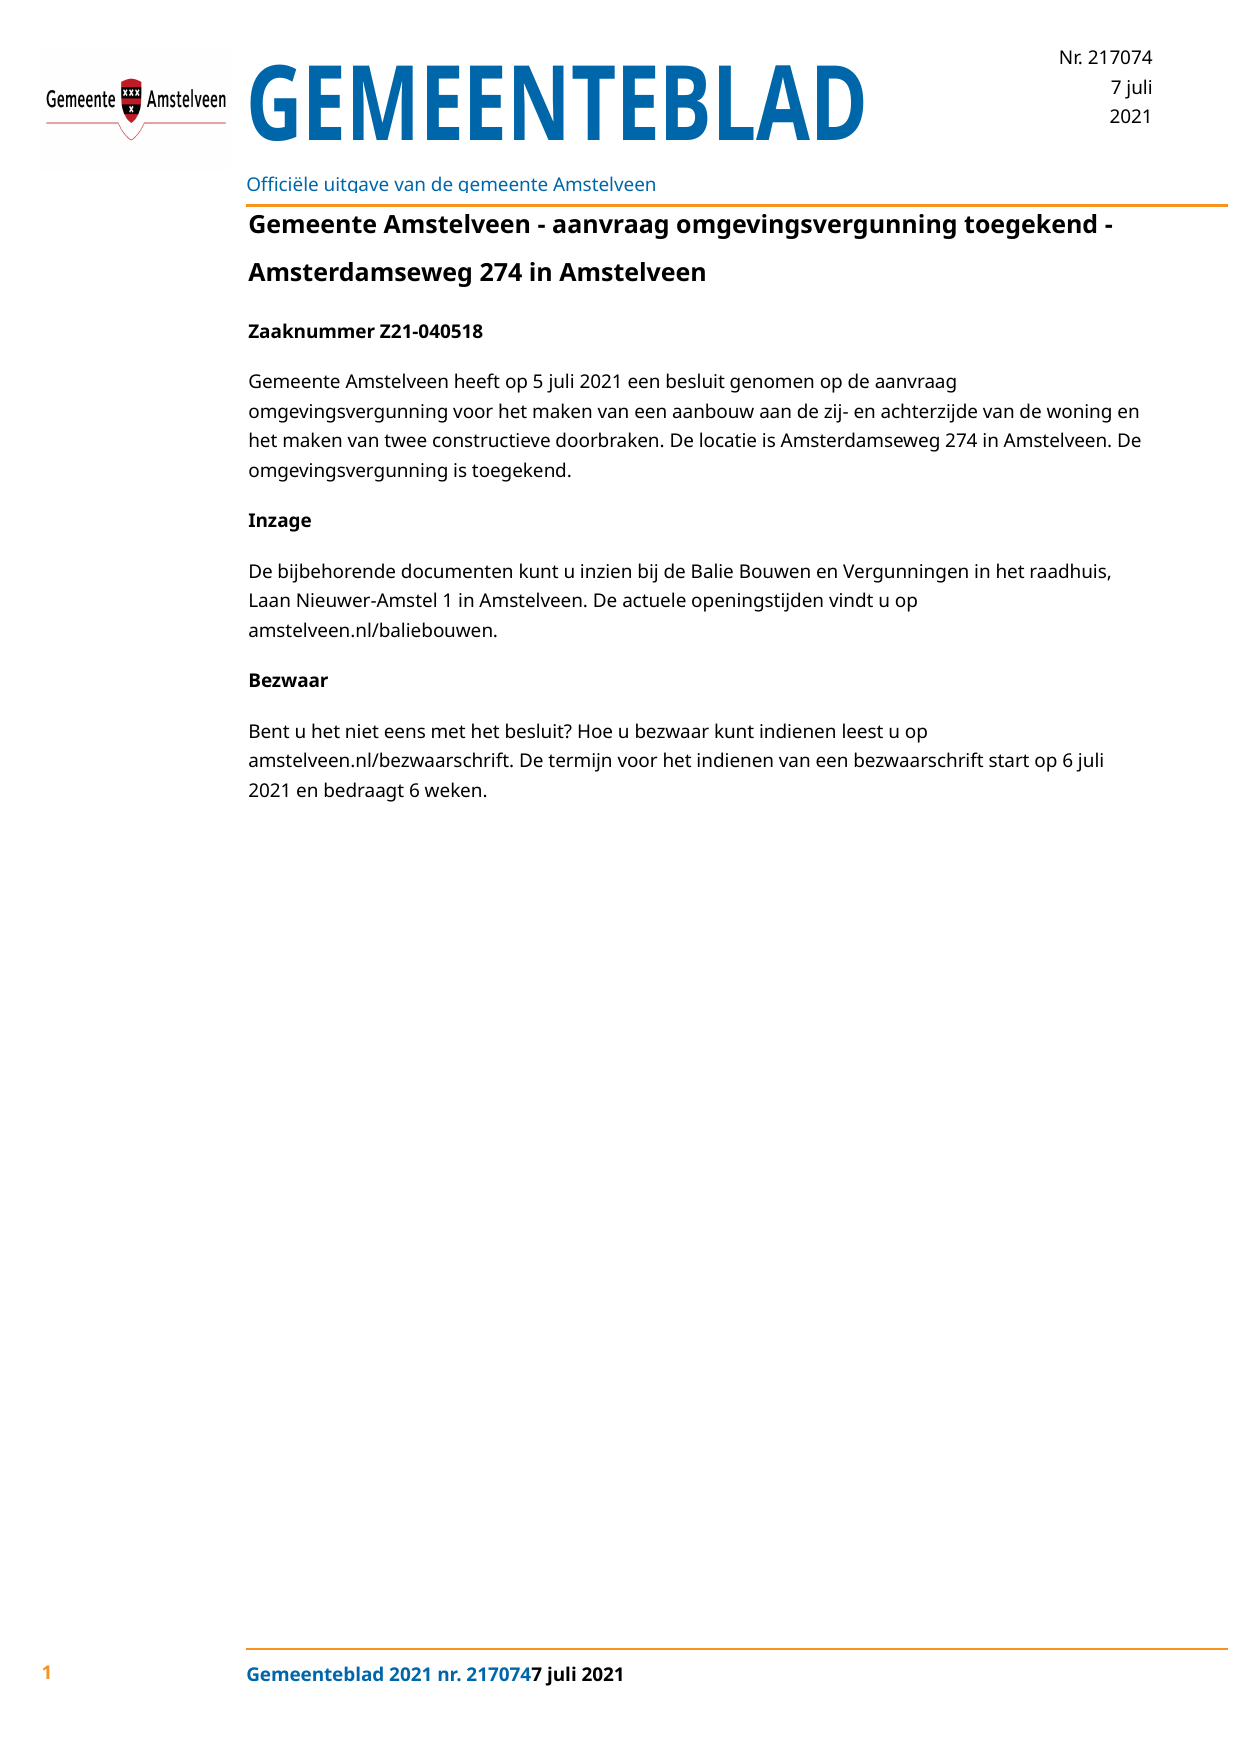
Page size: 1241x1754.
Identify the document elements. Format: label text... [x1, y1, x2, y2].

text Gemeente Amstelveen heeft op 5 juli 2021 een besluit genomen op de aanvraag omgevingsvergunning voor het maken van een aanbouw aan de zij- en achterzijde van de woning en het maken van twee constructieve doorbraken. De locatie is Amsterdamseweg 274 in Amstelveen. De omgevingsvergunning is toegekend. [248, 368, 1152, 483]
text Gemeente Amstelveen - aanvraag omgevingsvergunning toegekend - Amsterdamseweg 274 in Amstelveen [248, 207, 1152, 288]
text Bezwaar [248, 667, 1152, 693]
text Zaaknummer Z21-040518 [248, 318, 1152, 344]
text Bent u het niet eens met het besluit? Hoe u bezwaar kunt indienen leest u op amstelveen.nl/bezwaarschrift. De termijn voor het indienen van een bezwaarschrift start op 6 juli 2021 en bedraagt 6 weken. [248, 718, 1152, 803]
text Inzage [248, 507, 1152, 533]
picture [41, 47, 231, 172]
text De bijbehorende documenten kunt u inzien bij de Balie Bouwen en Vergunningen in het raadhuis, Laan Nieuwer-Amstel 1 in Amstelveen. De actuele openingstijden vindt u op amstelveen.nl/baliebouwen. [248, 558, 1152, 643]
